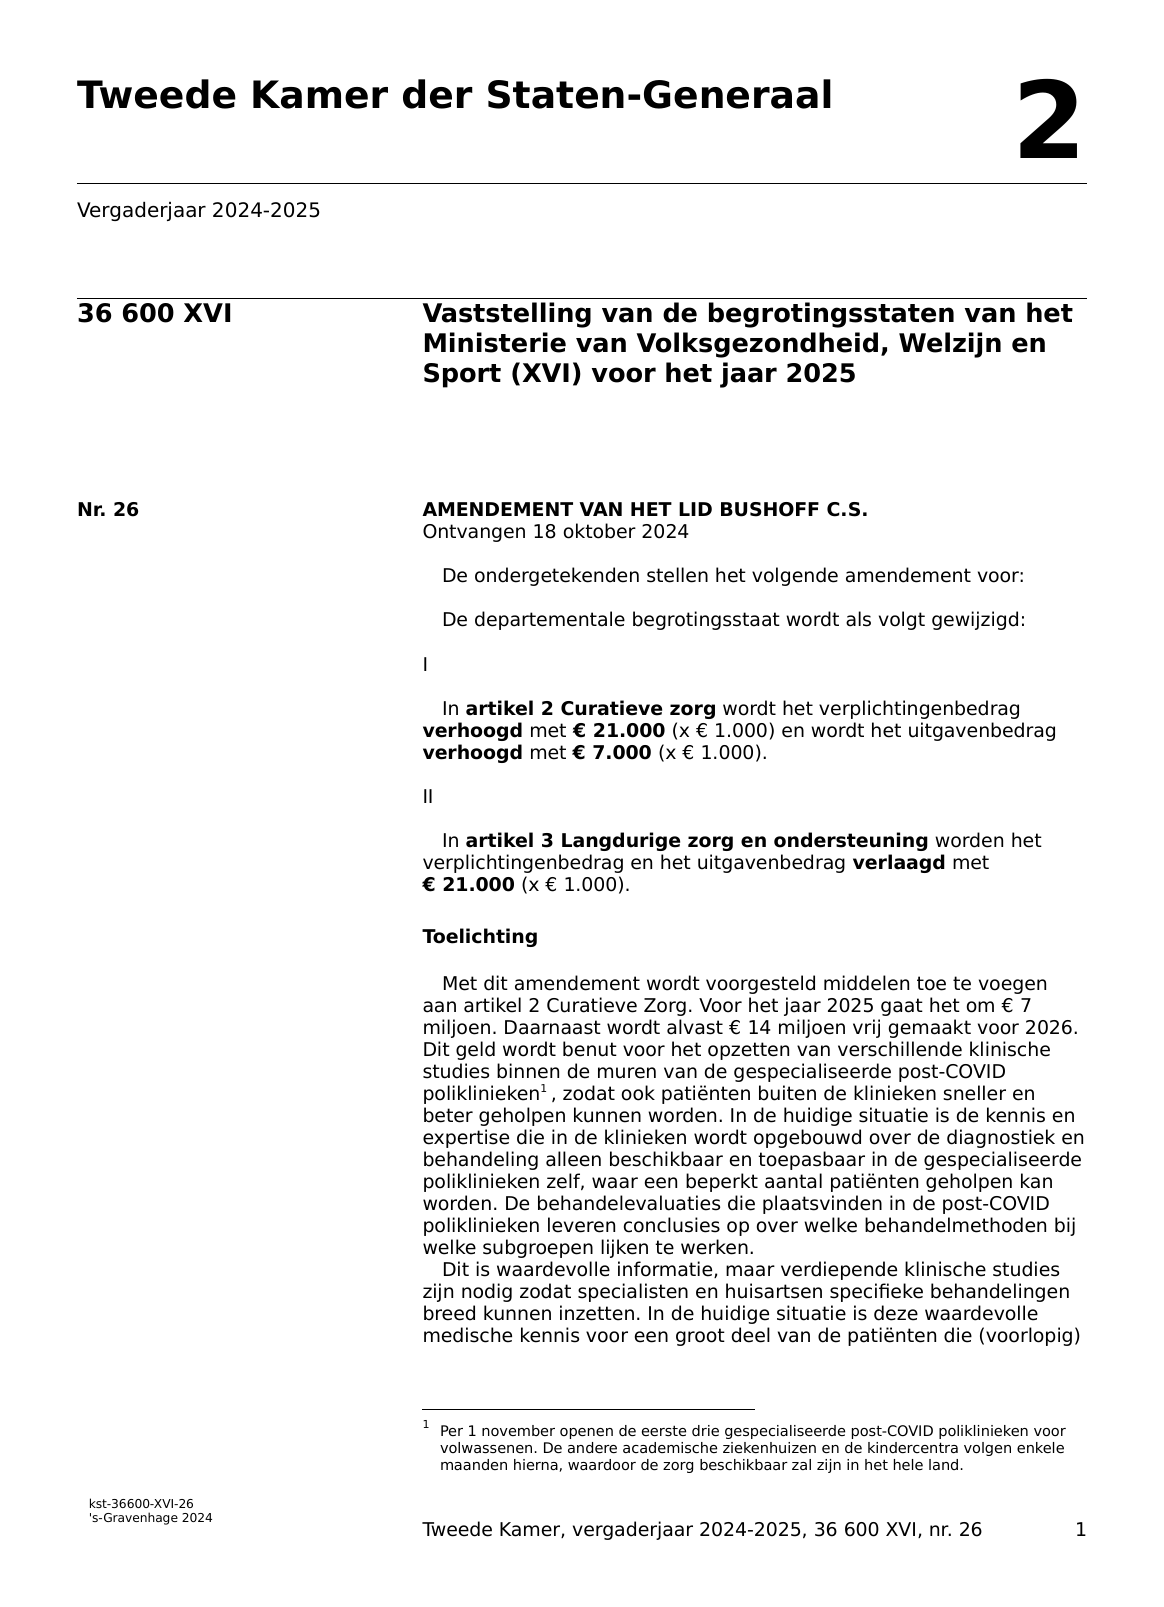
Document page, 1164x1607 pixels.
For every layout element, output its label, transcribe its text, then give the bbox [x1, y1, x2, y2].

text Per 1 november openen de eerste drie gespecialiseerde post-COVID poliklinieken voor volwassenen. De andere academische ziekenhuizen en de kindercentra volgen enkele maanden hierna, waardoor de zorg beschikbaar zal zijn in het hele land. [422, 1418, 1087, 1474]
text Met dit amendement wordt voorgesteld middelen toe te voegen aan artikel 2 Curatieve Zorg. Voor het jaar 2025 gaat het om € 7 miljoen. Daarnaast wordt alvast € 14 miljoen vrij gemaakt voor 2026. Dit geld wordt benut voor het opzetten van verschillende klinische studies binnen de muren van de gespecialiseerde post-COVID poliklinieken, zodat ook patiënten buiten de klinieken sneller en beter geholpen kunnen worden. In de huidige situatie is de kennis en expertise die in de klinieken wordt opgebouwd over de diagnostiek en behandeling alleen beschikbaar en toepasbaar in de gespecialiseerde poliklinieken zelf, waar een beperkt aantal patiënten geholpen kan worden. De behandelevaluaties die plaatsvinden in de post-COVID poliklinieken leveren conclusies op over welke behandelmethoden bij welke subgroepen lijken te werken. [422, 973, 1087, 1259]
text In artikel 3 Langdurige zorg en ondersteuning worden het verplichtingenbedrag en het uitgavenbedrag verlaagd met € 21.000 (x € 1.000). [422, 830, 1087, 896]
text I [422, 653, 1087, 676]
text De ondergetekenden stellen het volgende amendement voor: [422, 565, 1087, 587]
text Ontvangen 18 oktober 2024 [422, 521, 1087, 543]
subtitle 36 600 XVI Vaststelling van de begrotingsstaten van het Ministerie van Volksgezondheid, Welzijn en Sport (XVI) voor het jaar 2025 [77, 299, 1087, 388]
text II [422, 786, 1087, 808]
text In artikel 2 Curatieve zorg wordt het verplichtingenbedrag verhoogd met € 21.000 (x € 1.000) en wordt het uitgavenbedrag verhoogd met € 7.000 (x € 1.000). [422, 698, 1087, 764]
text kst-36600-XVI-26 [88, 1497, 323, 1511]
subtitle Nr. 26 AMENDEMENT VAN HET LID BUSHOFF C.S. [77, 499, 1087, 521]
table_header 2 [886, 59, 1087, 183]
table_header Tweede Kamer der Staten-Generaal [77, 59, 886, 183]
text De departementale begrotingsstaat wordt als volgt gewijzigd: [422, 609, 1087, 631]
subtitle Toelichting [422, 926, 1087, 948]
text Dit is waardevolle informatie, maar verdiepende klinische studies zijn nodig zodat specialisten en huisartsen specifieke behandelingen breed kunnen inzetten. In de huidige situatie is deze waardevolle medische kennis voor een groot deel van de patiënten die (voorlopig) [422, 1259, 1087, 1347]
text 's-Gravenhage 2024 [88, 1511, 323, 1525]
table_cell Vergaderjaar 2024-2025 [77, 184, 1087, 298]
